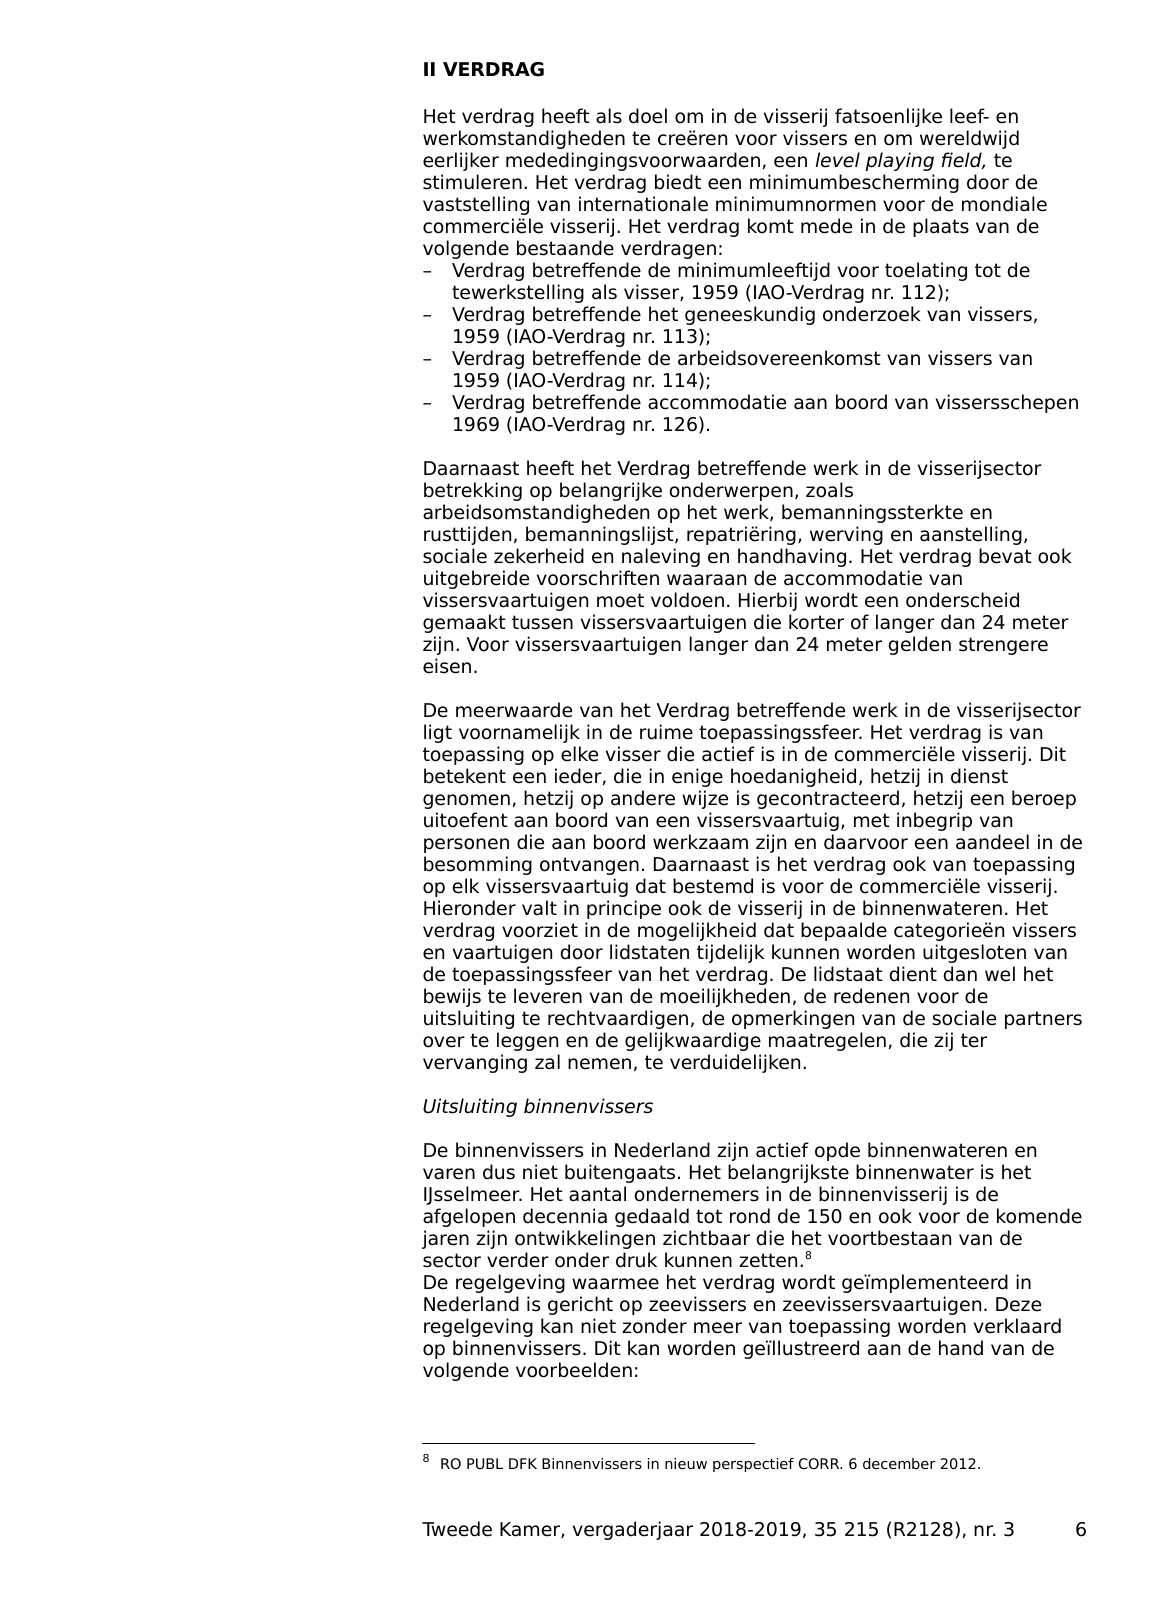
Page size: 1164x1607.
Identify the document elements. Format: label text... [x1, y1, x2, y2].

text – Verdrag betreffende accommodatie aan boord van vissersschepen 1969 (IAO-Verdrag nr. 126). [422, 392, 1087, 436]
text Daarnaast heeft het Verdrag betreffende werk in de visserijsector betrekking op belangrijke onderwerpen, zoals arbeidsomstandigheden op het werk, bemanningssterkte en rusttijden, bemanningslijst, repatriëring, werving en aanstelling, sociale zekerheid en naleving en handhaving. Het verdrag bevat ook uitgebreide voorschriften waaraan de accommodatie van vissersvaartuigen moet voldoen. Hierbij wordt een onderscheid gemaakt tussen vissersvaartuigen die korter of langer dan 24 meter zijn. Voor vissersvaartuigen langer dan 24 meter gelden strengere eisen. [422, 458, 1087, 678]
subtitle Uitsluiting binnenvissers [422, 1096, 1087, 1118]
text De meerwaarde van het Verdrag betreffende werk in de visserijsector ligt voornamelijk in de ruime toepassingssfeer. Het verdrag is van toepassing op elke visser die actief is in de commerciële visserij. Dit betekent een ieder, die in enige hoedanigheid, hetzij in dienst genomen, hetzij op andere wijze is gecontracteerd, hetzij een beroep uitoefent aan boord van een vissersvaartuig, met inbegrip van personen die aan boord werkzaam zijn en daarvoor een aandeel in de besomming ontvangen. Daarnaast is het verdrag ook van toepassing op elk vissersvaartuig dat bestemd is voor de commerciële visserij. Hieronder valt in principe ook de visserij in de binnenwateren. Het verdrag voorziet in de mogelijkheid dat bepaalde categorieën vissers en vaartuigen door lidstaten tijdelijk kunnen worden uitgesloten van de toepassingssfeer van het verdrag. De lidstaat dient dan wel het bewijs te leveren van de moeilijkheden, de redenen voor de uitsluiting te rechtvaardigen, de opmerkingen van de sociale partners over te leggen en de gelijkwaardige maatregelen, die zij ter vervanging zal nemen, te verduidelijken. [422, 700, 1087, 1073]
text Het verdrag heeft als doel om in de visserij fatsoenlijke leef- en werkomstandigheden te creëren voor vissers en om wereldwijd eerlijker mededingingsvoorwaarden, een level playing field, te stimuleren. Het verdrag biedt een minimumbescherming door de vaststelling van internationale minimumnormen voor de mondiale commerciële visserij. Het verdrag komt mede in de plaats van de volgende bestaande verdragen: [422, 106, 1087, 260]
text De binnenvissers in Nederland zijn actief opde binnenwateren en varen dus niet buitengaats. Het belangrijkste binnenwater is het IJsselmeer. Het aantal ondernemers in de binnenvisserij is de afgelopen decennia gedaald tot rond de 150 en ook voor de komende jaren zijn ontwikkelingen zichtbaar die het voortbestaan van de sector verder onder druk kunnen zetten. [422, 1140, 1087, 1272]
text – Verdrag betreffende de minimumleeftijd voor toelating tot de tewerkstelling als visser, 1959 (IAO-Verdrag nr. 112); [422, 260, 1087, 304]
text – Verdrag betreffende het geneeskundig onderzoek van vissers, 1959 (IAO-Verdrag nr. 113); [422, 304, 1087, 348]
subtitle II VERDRAG [422, 59, 1087, 81]
text RO PUBL DFK Binnenvissers in nieuw perspectief CORR. 6 december 2012. [422, 1452, 1087, 1474]
text – Verdrag betreffende de arbeidsovereenkomst van vissers van 1959 (IAO-Verdrag nr. 114); [422, 348, 1087, 392]
text De regelgeving waarmee het verdrag wordt geïmplementeerd in Nederland is gericht op zeevissers en zeevissersvaartuigen. Deze regelgeving kan niet zonder meer van toepassing worden verklaard op binnenvissers. Dit kan worden geïllustreerd aan de hand van de volgende voorbeelden: [422, 1272, 1087, 1382]
